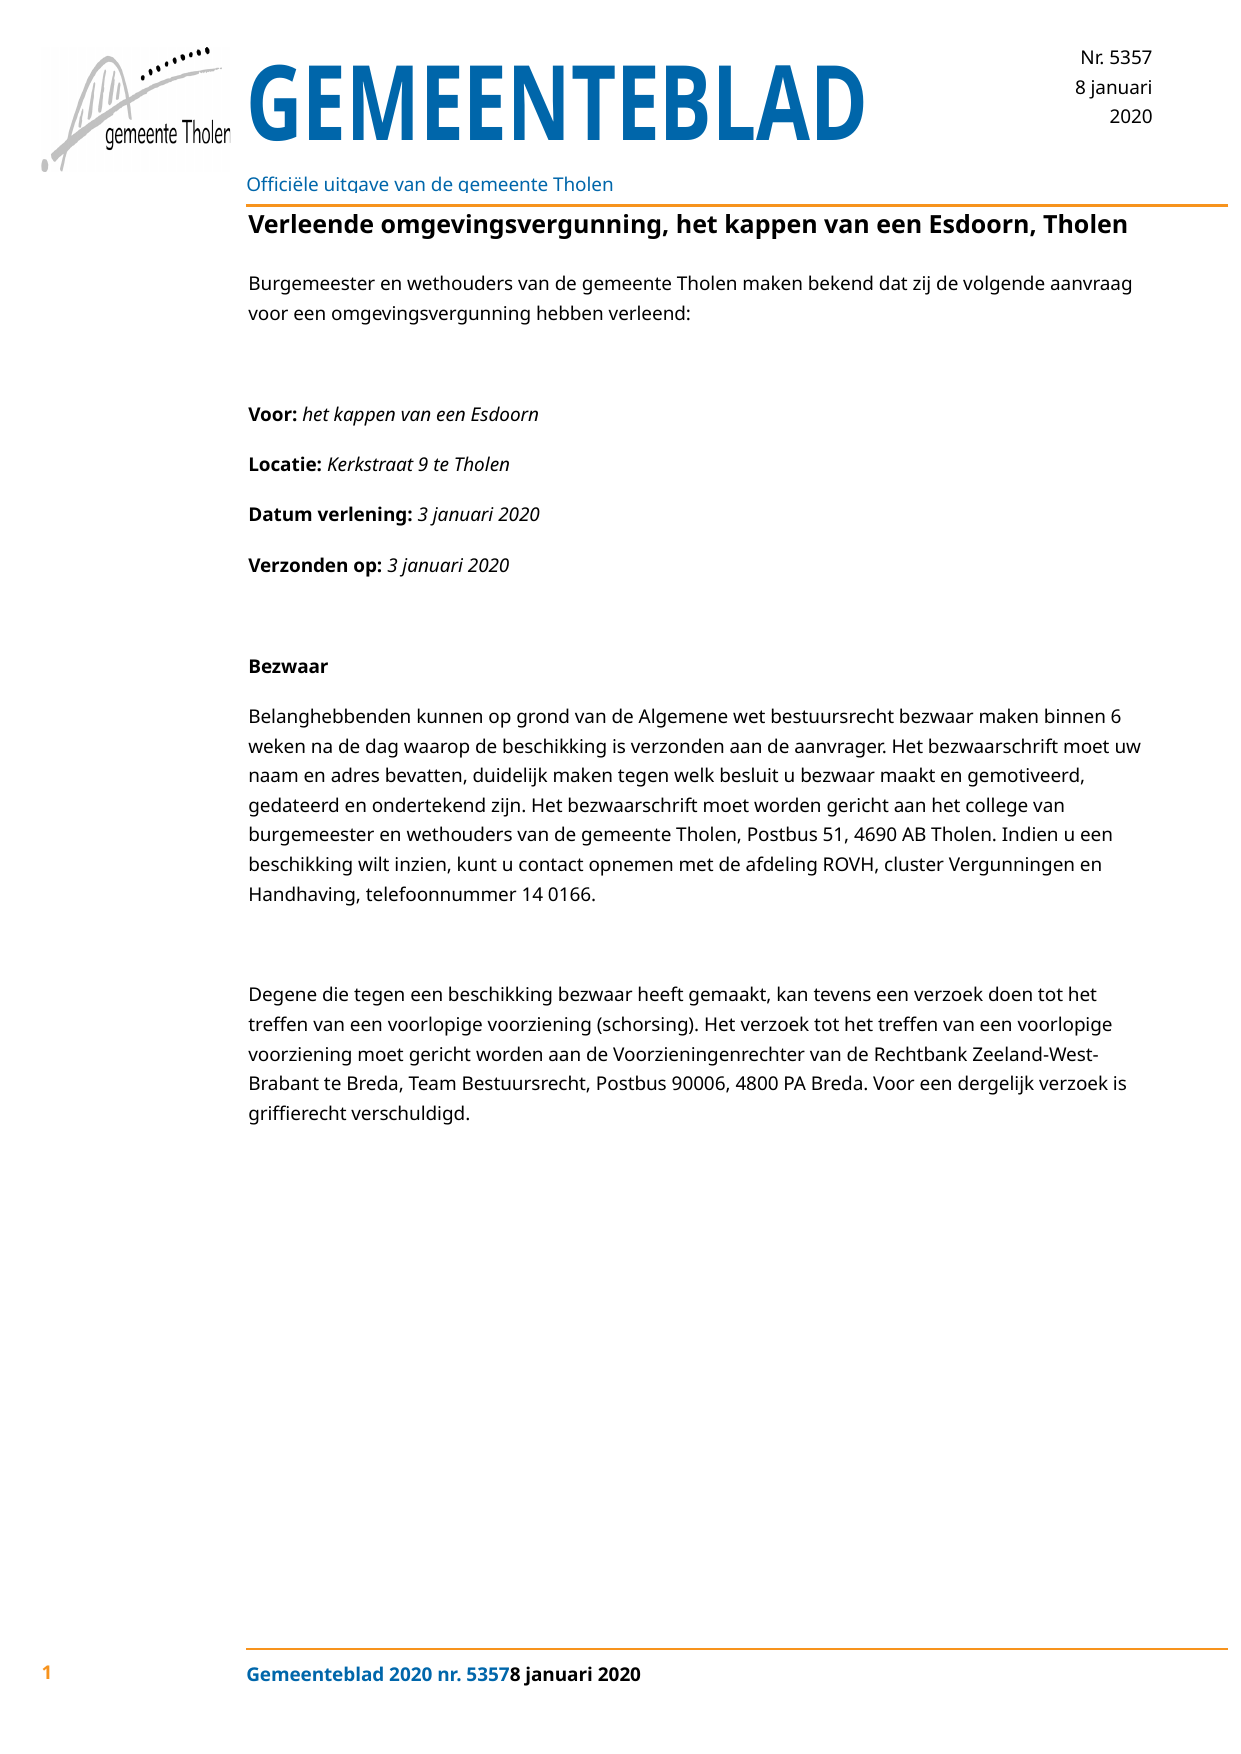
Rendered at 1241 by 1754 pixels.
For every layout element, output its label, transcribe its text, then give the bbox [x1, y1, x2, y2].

text Verleende omgevingsvergunning, het kappen van een Esdoorn, Tholen [248, 207, 1152, 241]
text Verzonden op: 3 januari 2020 [248, 552, 1152, 578]
text Burgemeester en wethouders van de gemeente Tholen maken bekend dat zij de volgende aanvraag voor een omgevingsvergunning hebben verleend: [248, 270, 1152, 326]
picture [41, 47, 231, 172]
text Voor: het kappen van een Esdoorn [248, 401, 1152, 426]
text Datum verlening: 3 januari 2020 [248, 502, 1152, 527]
text Degene die tegen een beschikking bezwaar heeft gemaakt, kan tevens een verzoek doen tot het treffen van een voorlopige voorziening (schorsing). Het verzoek tot het treffen van een voorlopige voorziening moet gericht worden aan de Voorzieningenrechter van de Rechtbank Zeeland-West-Brabant te Breda, Team Bestuursrecht, Postbus 90006, 4800 PA Breda. Voor een dergelijk verzoek is griffierecht verschuldigd. [248, 982, 1152, 1126]
text Bezwaar [248, 653, 1152, 678]
text Belanghebbenden kunnen op grond van de Algemene wet bestuursrecht bezwaar maken binnen 6 weken na de dag waarop de beschikking is verzonden aan de aanvrager. Het bezwaarschrift moet uw naam en adres bevatten, duidelijk maken tegen welk besluit u bezwaar maakt en gemotiveerd, gedateerd en ondertekend zijn. Het bezwaarschrift moet worden gericht aan het college van burgemeester en wethouders van de gemeente Tholen, Postbus 51, 4690 AB Tholen. Indien u een beschikking wilt inzien, kunt u contact opnemen met de afdeling ROVH, cluster Vergunningen en Handhaving, telefoonnummer 14 0166. [248, 703, 1152, 906]
text Locatie: Kerkstraat 9 te Tholen [248, 451, 1152, 477]
